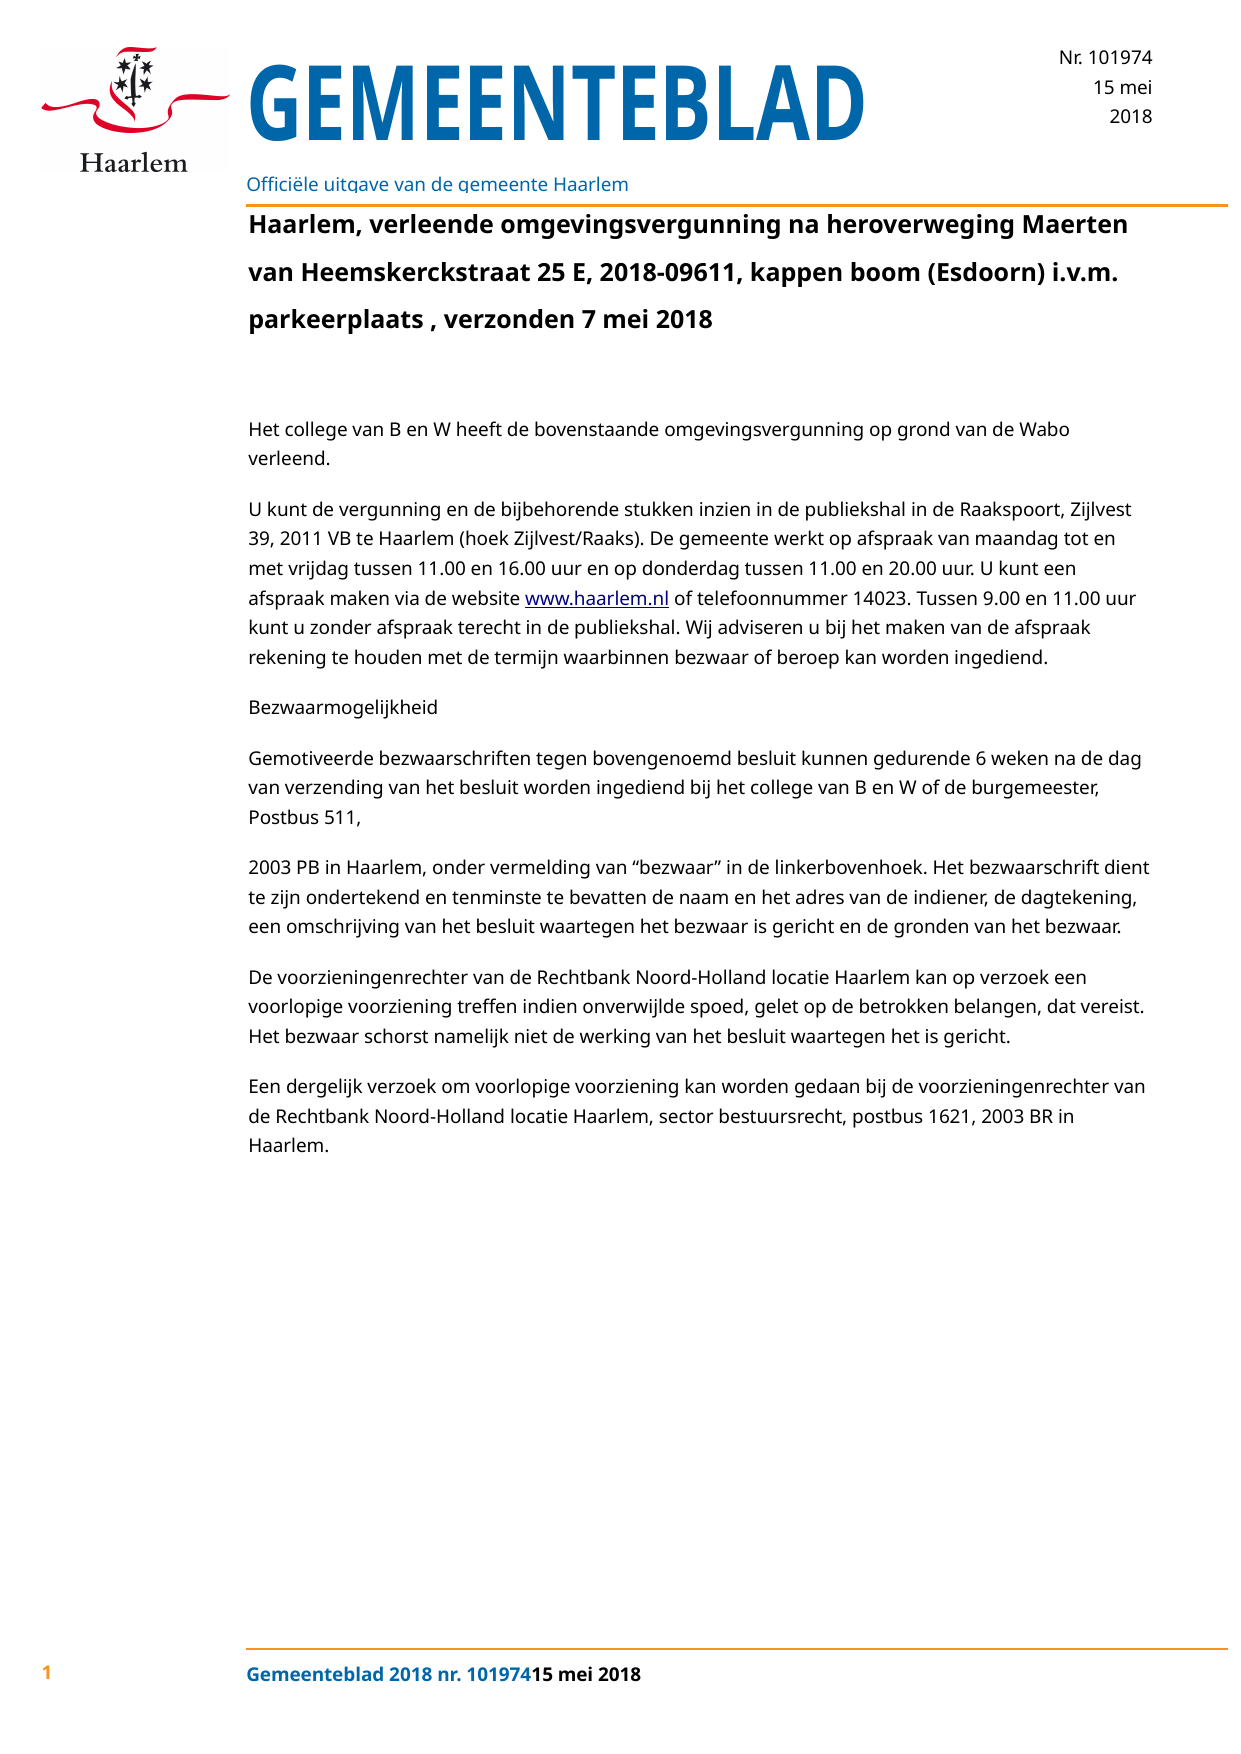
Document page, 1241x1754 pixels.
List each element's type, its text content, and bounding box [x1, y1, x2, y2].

text Gemotiveerde bezwaarschriften tegen bovengenoemd besluit kunnen gedurende 6 weken na de dag van verzending van het besluit worden ingediend bij het college van B en W of de burgemeester, Postbus 511, [248, 745, 1152, 829]
text Een dergelijk verzoek om voorlopige voorziening kan worden gedaan bij de voorzieningenrechter van de Rechtbank Noord-Holland locatie Haarlem, sector bestuursrecht, postbus 1621, 2003 BR in Haarlem. [248, 1073, 1152, 1158]
picture [41, 47, 231, 172]
text Haarlem, verleende omgevingsvergunning na heroverweging Maerten van Heemskerckstraat 25 E, 2018-09611, kappen boom (Esdoorn) i.v.m. parkeerplaats , verzonden 7 mei 2018 [248, 207, 1152, 336]
text 2003 PB in Haarlem, onder vermelding van “bezwaar” in de linkerbovenhoek. Het bezwaarschrift dient te zijn ondertekend en tenminste te bevatten de naam en het adres van de indiener, de dagtekening, een omschrijving van het besluit waartegen het bezwaar is gericht en de gronden van het bezwaar. [248, 854, 1152, 939]
text Het college van B en W heeft de bovenstaande omgevingsvergunning op grond van de Wabo verleend. [248, 416, 1152, 471]
text U kunt de vergunning en de bijbehorende stukken inzien in de publiekshal in de Raakspoort, Zijlvest 39, 2011 VB te Haarlem (hoek Zijlvest/Raaks). De gemeente werkt op afspraak van maandag tot en met vrijdag tussen 11.00 en 16.00 uur en op donderdag tussen 11.00 en 20.00 uur. U kunt een afspraak maken via de website www.haarlem.nl of telefoonnummer 14023. Tussen 9.00 en 11.00 uur kunt u zonder afspraak terecht in de publiekshal. Wij adviseren u bij het maken van de afspraak rekening te houden met de termijn waarbinnen bezwaar of beroep kan worden ingediend. [248, 496, 1152, 669]
text Bezwaarmogelijkheid [248, 694, 1152, 720]
text De voorzieningenrechter van de Rechtbank Noord-Holland locatie Haarlem kan op verzoek een voorlopige voorziening treffen indien onverwijlde spoed, gelet op de betrokken belangen, dat vereist. Het bezwaar schorst namelijk niet de werking van het besluit waartegen het is gericht. [248, 964, 1152, 1049]
